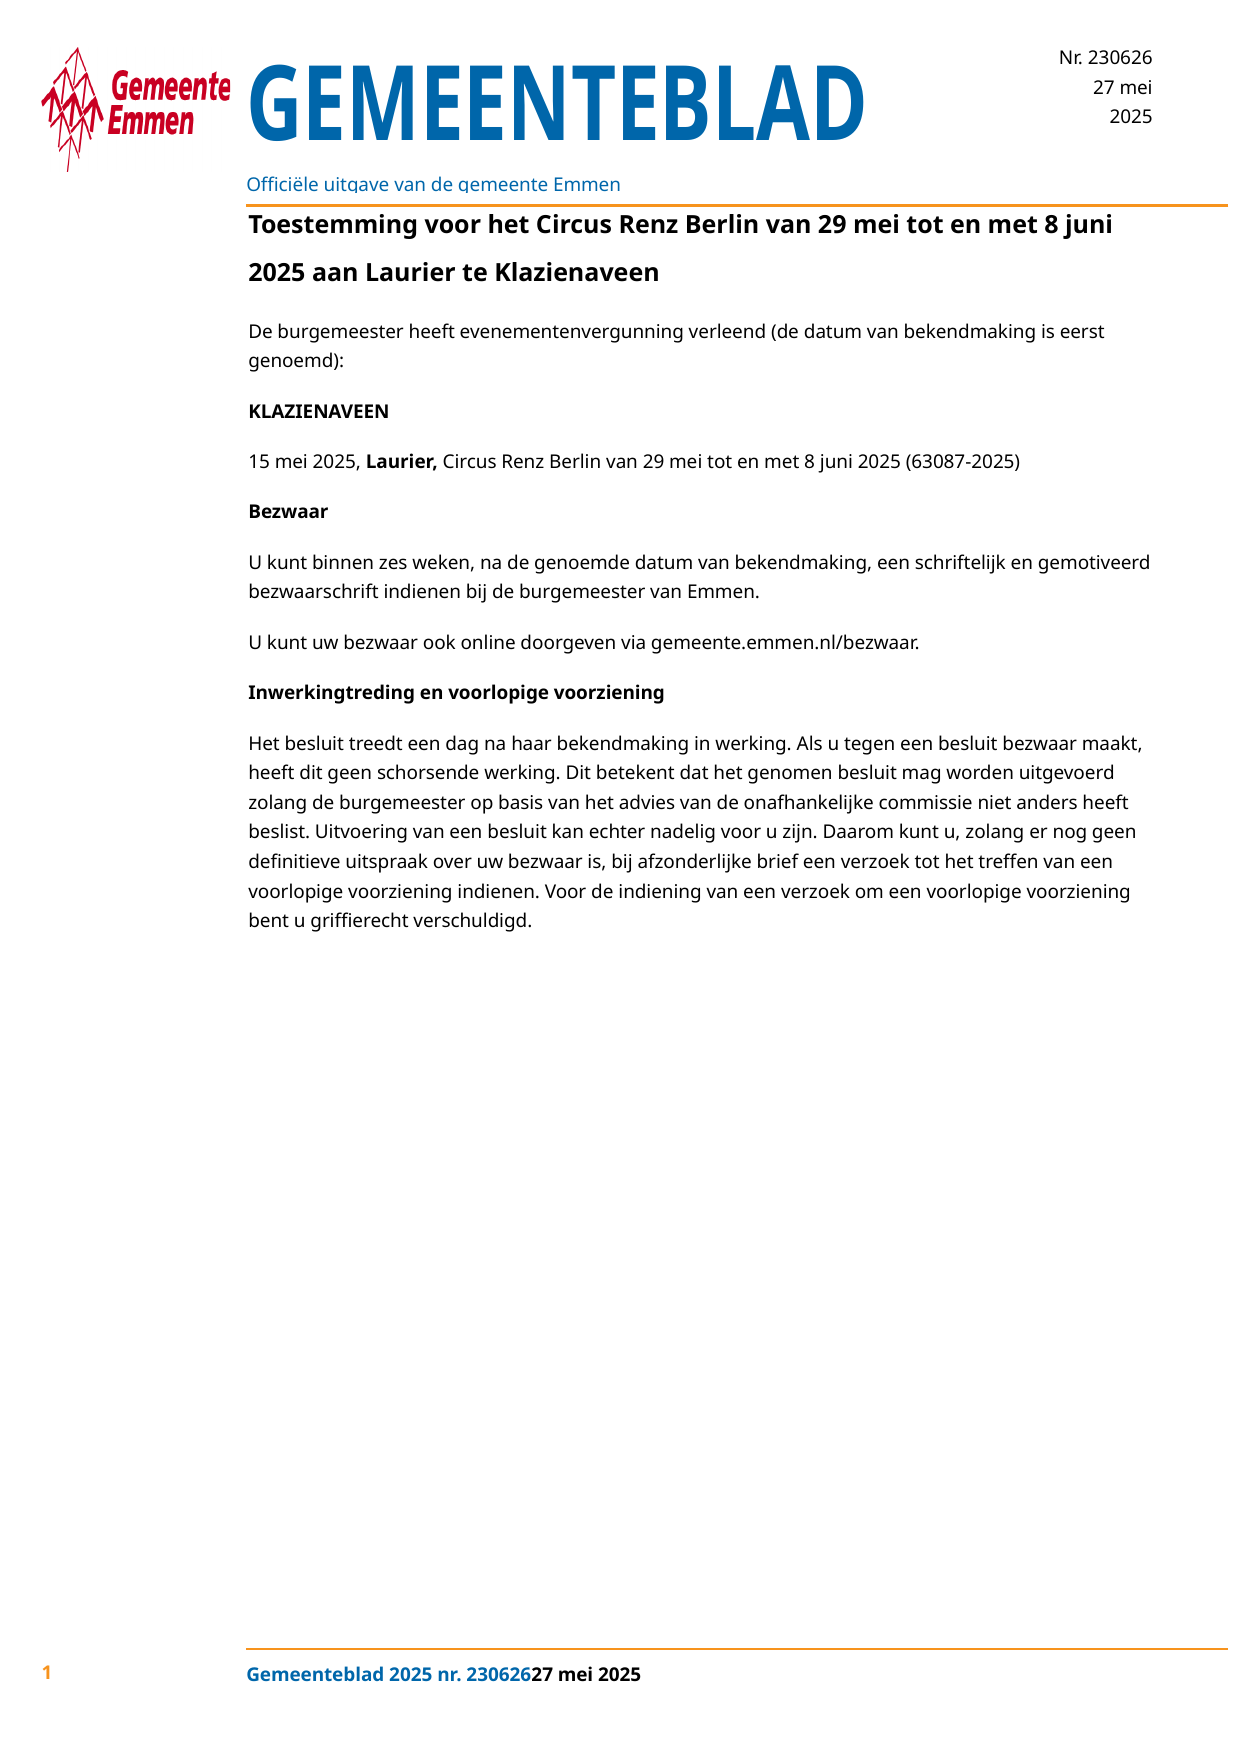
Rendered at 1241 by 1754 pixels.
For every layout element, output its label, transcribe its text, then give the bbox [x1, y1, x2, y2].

text Toestemming voor het Circus Renz Berlin van 29 mei tot en met 8 juni 2025 aan Laurier te Klazienaveen [248, 207, 1152, 288]
text U kunt uw bezwaar ook online doorgeven via gemeente.emmen.nl/bezwaar. [248, 629, 1152, 655]
text U kunt binnen zes weken, na de genoemde datum van bekendmaking, een schriftelijk en gemotiveerd bezwaarschrift indienen bij de burgemeester van Emmen. [248, 549, 1152, 604]
text Het besluit treedt een dag na haar bekendmaking in werking. Als u tegen een besluit bezwaar maakt, heeft dit geen schorsende werking. Dit betekent dat het genomen besluit mag worden uitgevoerd zolang de burgemeester op basis van het advies van de onafhankelijke commissie niet anders heeft beslist. Uitvoering van een besluit kan echter nadelig voor u zijn. Daarom kunt u, zolang er nog geen definitieve uitspraak over uw bezwaar is, bij afzonderlijke brief een verzoek tot het treffen van een voorlopige voorziening indienen. Voor de indiening van een verzoek om een voorlopige voorziening bent u griffierecht verschuldigd. [248, 730, 1152, 933]
text KLAZIENAVEEN [248, 398, 1152, 424]
text Bezwaar [248, 499, 1152, 524]
picture [41, 47, 231, 172]
text De burgemeester heeft evenementenvergunning verleend (de datum van bekendmaking is eerst genoemd): [248, 318, 1152, 373]
text Inwerkingtreding en voorlopige voorziening [248, 679, 1152, 705]
text 15 mei 2025, Laurier, Circus Renz Berlin van 29 mei tot en met 8 juni 2025 (63087-2025) [248, 448, 1152, 474]
